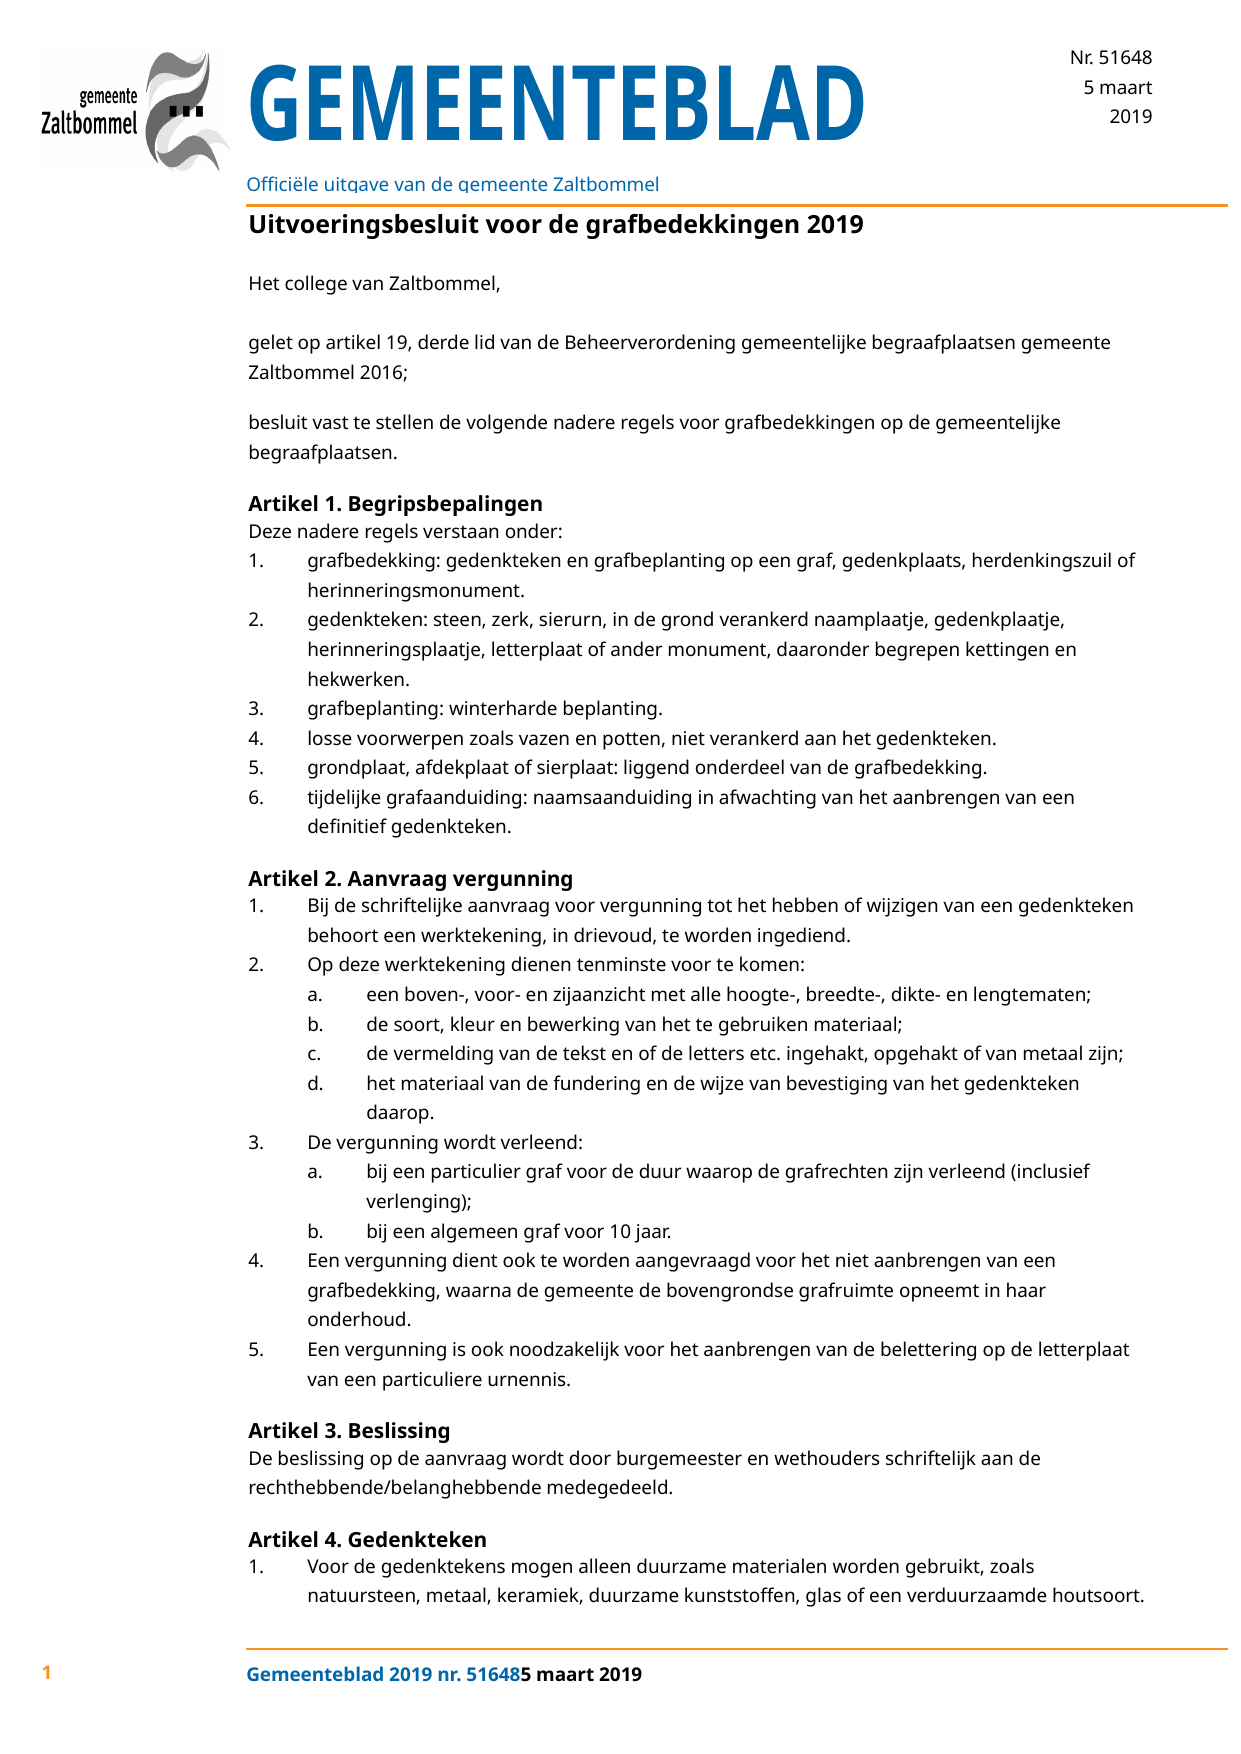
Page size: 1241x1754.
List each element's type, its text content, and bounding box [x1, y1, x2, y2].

list Een vergunning dient ook te worden aangevraagd voor het niet aanbrengen van een grafbedekking, waarna de gemeente de bovengrondse grafruimte opneemt in haar onderhoud. [248, 1247, 1152, 1332]
list Een vergunning is ook noodzakelijk voor het aanbrengen van de belettering op de letterplaat van een particuliere urnennis. [248, 1336, 1152, 1392]
list losse voorwerpen zoals vazen en potten, niet verankerd aan het gedenkteken. [248, 725, 1152, 751]
list gedenkteken: steen, zerk, sierurn, in de grond verankerd naamplaatje, gedenkplaatje, herinneringsplaatje, letterplaat of ander monument, daaronder begrepen kettingen en hekwerken. [248, 607, 1152, 691]
list bij een algemeen graf voor 10 jaar. [307, 1218, 1152, 1244]
text gelet op artikel 19, derde lid van de Beheerverordening gemeentelijke begraafplaatsen gemeente Zaltbommel 2016; [248, 329, 1152, 385]
text Artikel 4. Gedenkteken [248, 1525, 1152, 1553]
list grafbeplanting: winterharde beplanting. [248, 695, 1152, 721]
list grafbedekking: gedenkteken en grafbeplanting op een graf, gedenkplaats, herdenkingszuil of herinneringsmonument. [248, 547, 1152, 603]
list Bij de schriftelijke aanvraag voor vergunning tot het hebben of wijzigen van een gedenkteken behoort een werktekening, in drievoud, te worden ingediend. [248, 892, 1152, 948]
list de vermelding van de tekst en of de letters etc. ingehakt, opgehakt of van metaal zijn; [307, 1040, 1152, 1066]
list De vergunning wordt verleend: [248, 1129, 1152, 1155]
list een boven-, voor- en zijaanzicht met alle hoogte-, breedte-, dikte- en lengtematen; [307, 981, 1152, 1007]
text besluit vast te stellen de volgende nadere regels voor grafbedekkingen op de gemeentelijke begraafplaatsen. [248, 409, 1152, 465]
list Voor de gedenktekens mogen alleen duurzame materialen worden gebruikt, zoals natuursteen, metaal, keramiek, duurzame kunststoffen, glas of een verduurzaamde houtsoort. [248, 1553, 1152, 1608]
list de soort, kleur en bewerking van het te gebruiken materiaal; [307, 1011, 1152, 1037]
list het materiaal van de fundering en de wijze van bevestiging van het gedenkteken daarop. [307, 1070, 1152, 1125]
text Artikel 3. Beslissing [248, 1416, 1152, 1445]
text Het college van Zaltbommel, [248, 270, 1152, 296]
text Deze nadere regels verstaan onder: [248, 518, 1152, 543]
list grondplaat, afdekplaat of sierplaat: liggend onderdeel van de grafbedekking. [248, 754, 1152, 780]
list Op deze werktekening dienen tenminste voor te komen: [248, 952, 1152, 977]
picture [41, 47, 231, 172]
list bij een particulier graf voor de duur waarop de grafrechten zijn verleend (inclusief verlenging); [307, 1159, 1152, 1214]
text De beslissing op de aanvraag wordt door burgemeester en wethouders schriftelijk aan de rechthebbende/belanghebbende medegedeeld. [248, 1445, 1152, 1500]
text Uitvoeringsbesluit voor de grafbedekkingen 2019 [248, 207, 1152, 241]
text Artikel 2. Aanvraag vergunning [248, 864, 1152, 892]
text Artikel 1. Begripsbepalingen [248, 489, 1152, 518]
list tijdelijke grafaanduiding: naamsaanduiding in afwachting van het aanbrengen van een definitief gedenkteken. [248, 784, 1152, 839]
